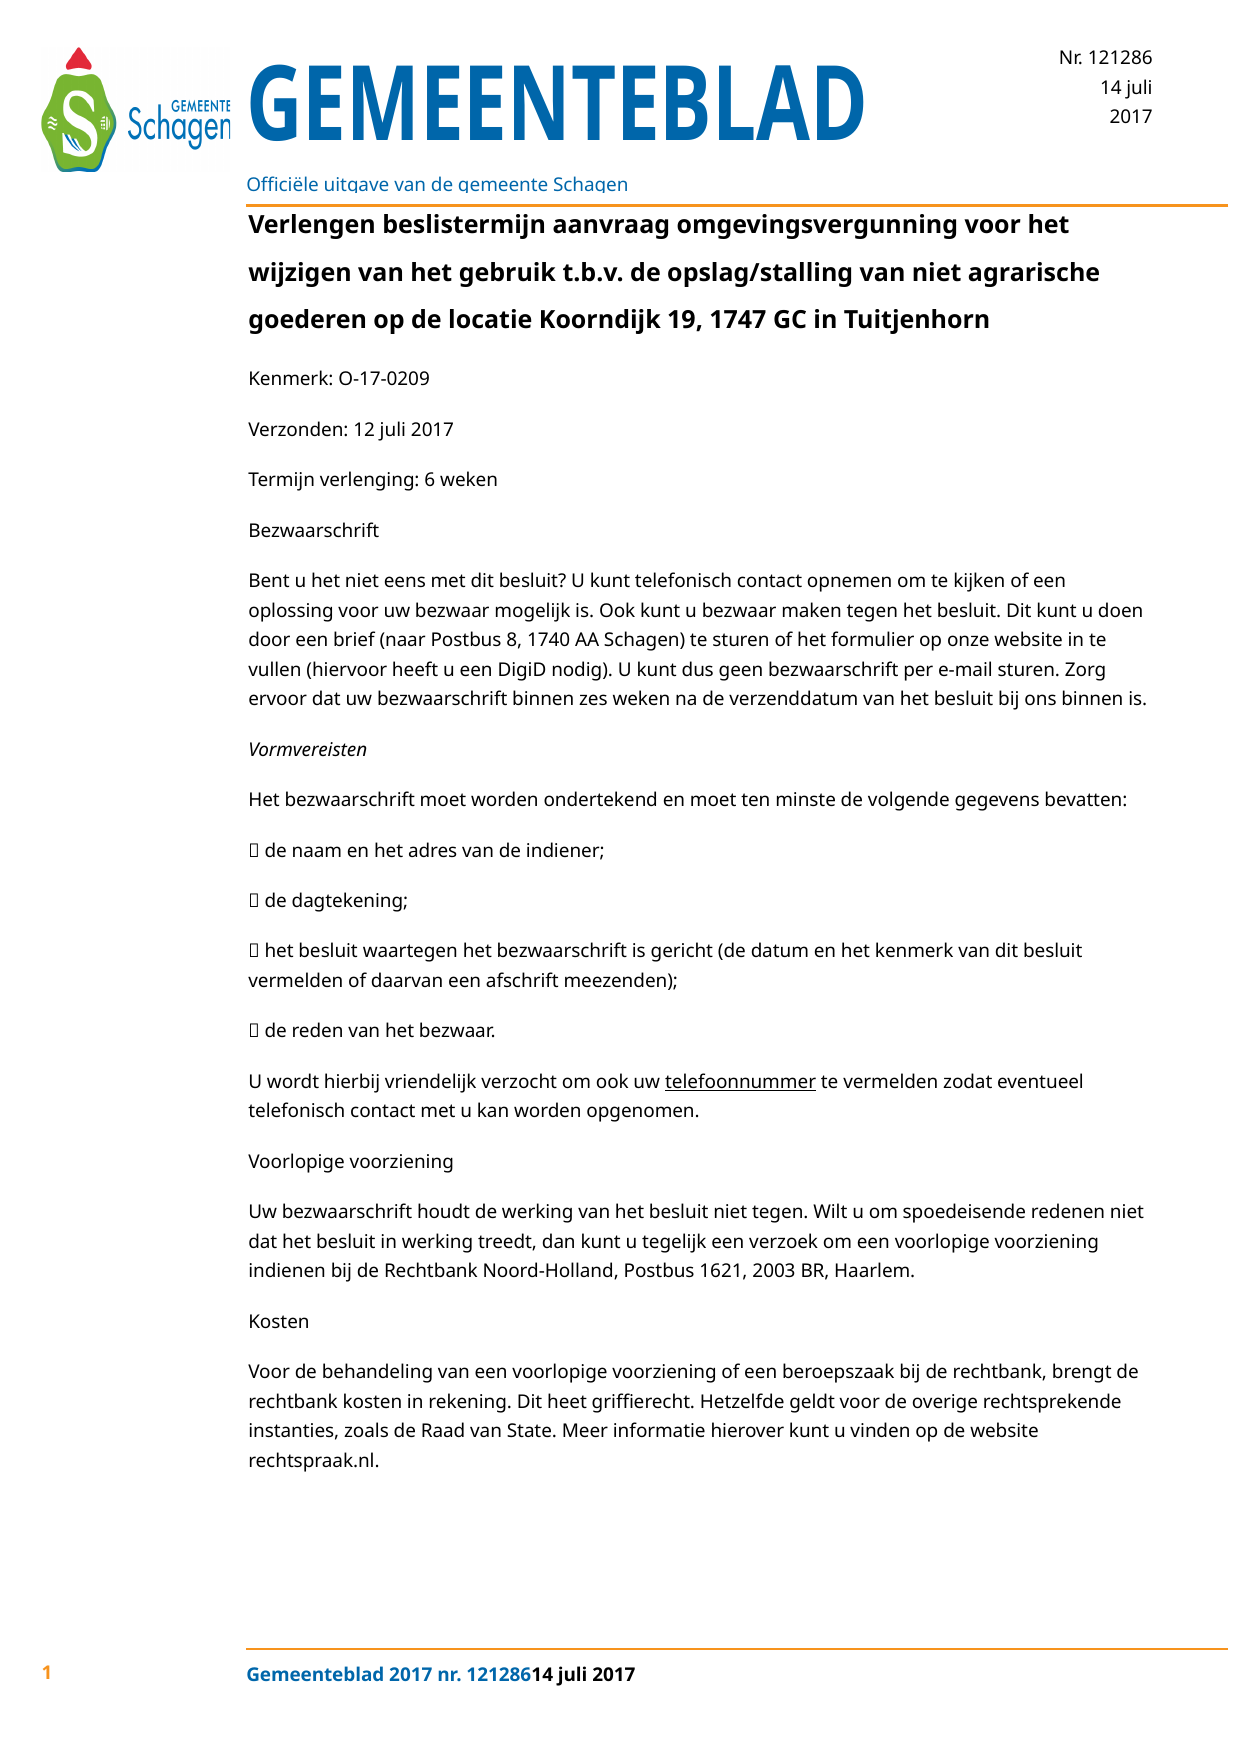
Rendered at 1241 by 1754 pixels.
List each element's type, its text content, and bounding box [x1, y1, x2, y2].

text Kosten [248, 1308, 1152, 1334]
text  de naam en het adres van de indiener; [248, 837, 1152, 862]
text  het besluit waartegen het bezwaarschrift is gericht (de datum en het kenmerk van dit besluit vermelden of daarvan een afschrift meezenden); [248, 938, 1152, 993]
text U wordt hierbij vriendelijk verzocht om ook uw telefoonnummer te vermelden zodat eventueel telefonisch contact met u kan worden opgenomen. [248, 1068, 1152, 1123]
text Termijn verlenging: 6 weken [248, 466, 1152, 492]
text Vormvereisten [248, 736, 1152, 762]
text Bent u het niet eens met dit besluit? U kunt telefonisch contact opnemen om te kijken of een oplossing voor uw bezwaar mogelijk is. Ook kunt u bezwaar maken tegen het besluit. Dit kunt u doen door een brief (naar Postbus 8, 1740 AA Schagen) te sturen of het formulier op onze website in te vullen (hiervoor heeft u een DigiD nodig). U kunt dus geen bezwaarschrift per e-mail sturen. Zorg ervoor dat uw bezwaarschrift binnen zes weken na de verzenddatum van het besluit bij ons binnen is. [248, 567, 1152, 711]
text  de reden van het bezwaar. [248, 1018, 1152, 1043]
text Uw bezwaarschrift houdt de werking van het besluit niet tegen. Wilt u om spoedeisende redenen niet dat het besluit in werking treedt, dan kunt u tegelijk een verzoek om een voorlopige voorziening indienen bij de Rechtbank Noord-Holland, Postbus 1621, 2003 BR, Haarlem. [248, 1198, 1152, 1283]
text Kenmerk: O-17-0209 [248, 366, 1152, 391]
text Bezwaarschrift [248, 517, 1152, 542]
picture [41, 47, 231, 172]
text Voorlopige voorziening [248, 1148, 1152, 1174]
text Verlengen beslistermijn aanvraag omgevingsvergunning voor het wijzigen van het gebruik t.b.v. de opslag/stalling van niet agrarische goederen op de locatie Koorndijk 19, 1747 GC in Tuitjenhorn [248, 207, 1152, 336]
text  de dagtekening; [248, 887, 1152, 913]
text Verzonden: 12 juli 2017 [248, 416, 1152, 442]
text Het bezwaarschrift moet worden ondertekend en moet ten minste de volgende gegevens bevatten: [248, 786, 1152, 812]
text Voor de behandeling van een voorlopige voorziening of een beroepszaak bij de rechtbank, brengt de rechtbank kosten in rekening. Dit heet griffierecht. Hetzelfde geldt voor de overige rechtsprekende instanties, zoals de Raad van State. Meer informatie hierover kunt u vinden op de website rechtspraak.nl. [248, 1358, 1152, 1473]
